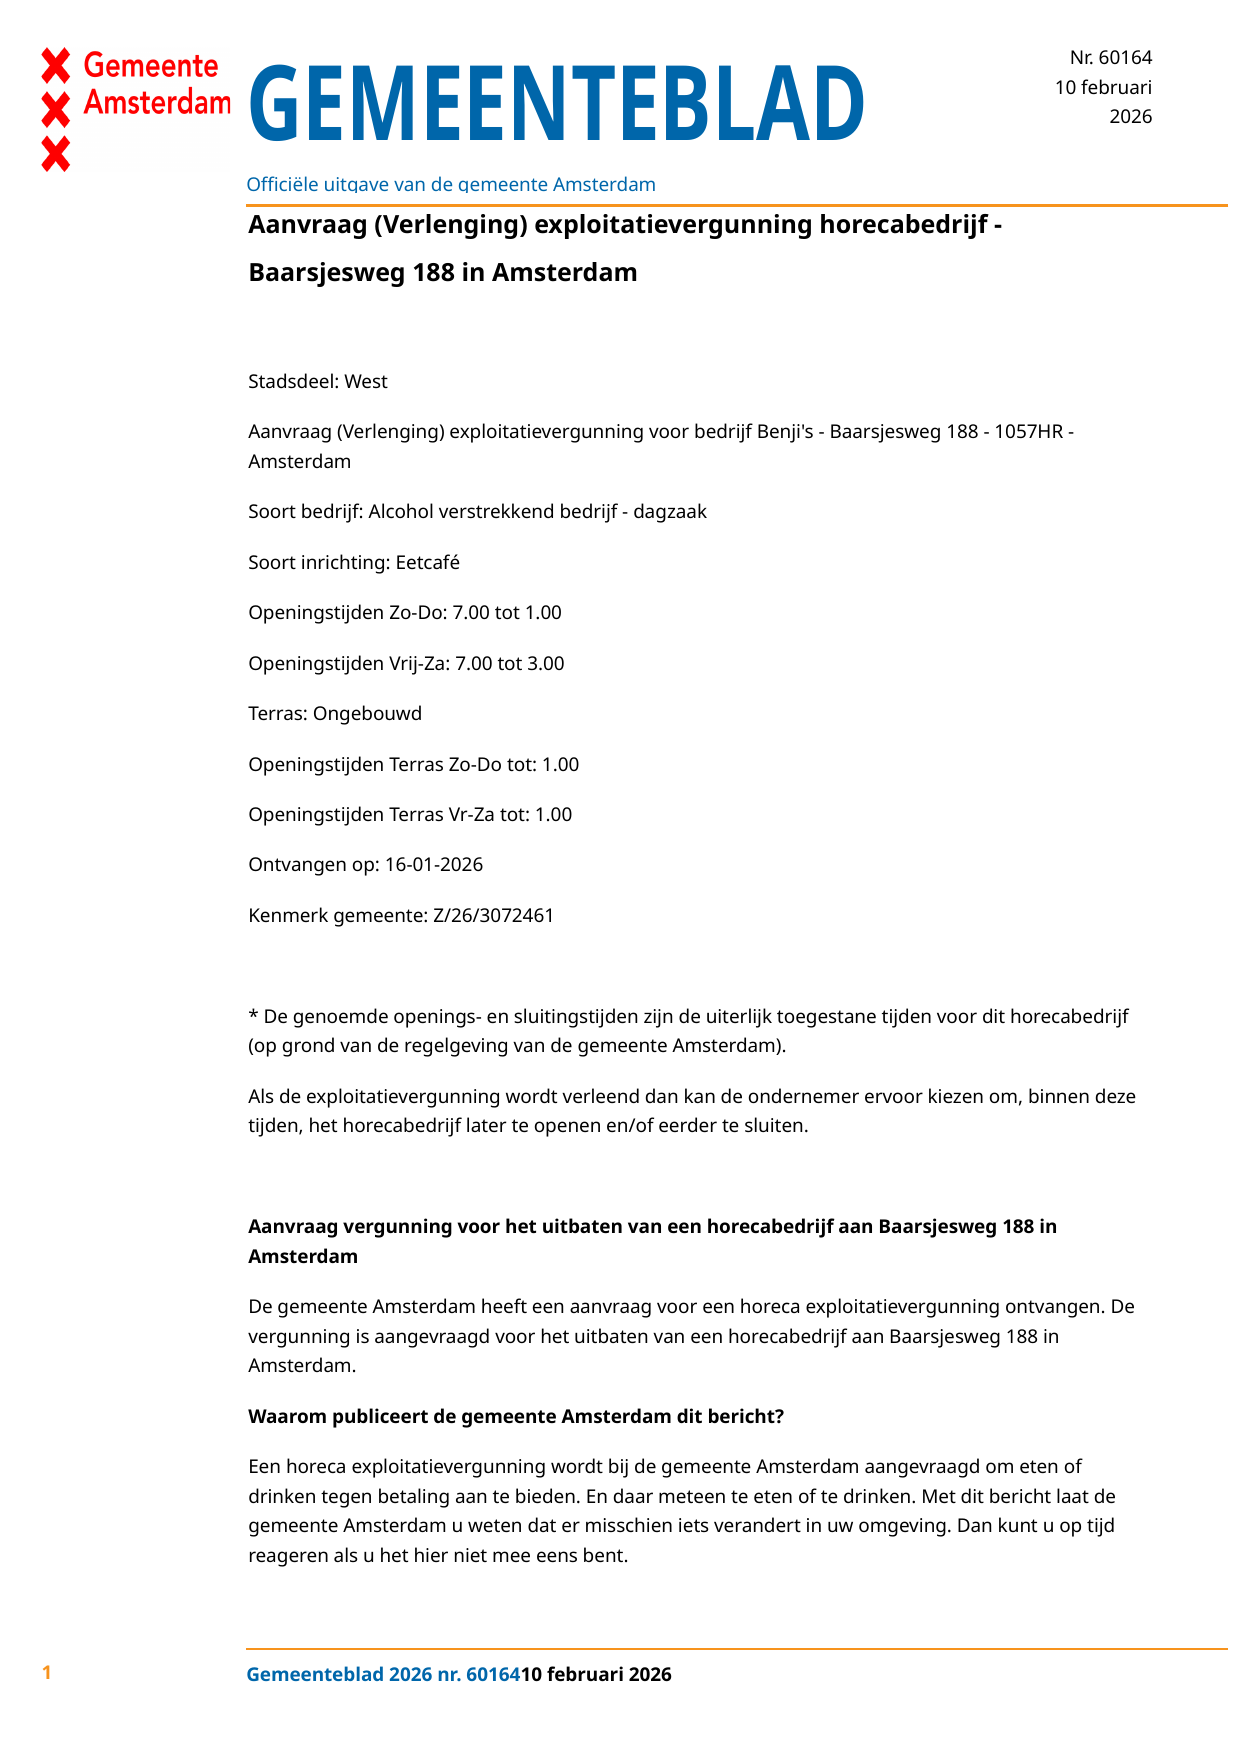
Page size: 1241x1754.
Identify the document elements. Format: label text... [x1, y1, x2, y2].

text Soort inrichting: Eetcafé [248, 549, 1152, 575]
text Openingstijden Vrij-Za: 7.00 tot 3.00 [248, 650, 1152, 676]
text Ontvangen op: 16-01-2026 [248, 852, 1152, 877]
picture [41, 47, 231, 172]
text Kenmerk gemeente: Z/26/3072461 [248, 902, 1152, 928]
text Openingstijden Terras Zo-Do tot: 1.00 [248, 751, 1152, 777]
text Terras: Ongebouwd [248, 700, 1152, 726]
text Als de exploitatievergunning wordt verleend dan kan de ondernemer ervoor kiezen om, binnen deze tijden, het horecabedrijf later te openen en/of eerder te sluiten. [248, 1083, 1152, 1138]
text De gemeente Amsterdam heeft een aanvraag voor een horeca exploitatievergunning ontvangen. De vergunning is aangevraagd voor het uitbaten van een horecabedrijf aan Baarsjesweg 188 in Amsterdam. [248, 1293, 1152, 1378]
text Soort bedrijf: Alcohol verstrekkend bedrijf - dagzaak [248, 499, 1152, 524]
text Stadsdeel: West [248, 368, 1152, 394]
text Aanvraag (Verlenging) exploitatievergunning horecabedrijf - Baarsjesweg 188 in Amsterdam [248, 207, 1152, 288]
text Aanvraag vergunning voor het uitbaten van een horecabedrijf aan Baarsjesweg 188 in Amsterdam [248, 1213, 1152, 1269]
text Waarom publiceert de gemeente Amsterdam dit bericht? [248, 1403, 1152, 1429]
text Openingstijden Zo-Do: 7.00 tot 1.00 [248, 599, 1152, 625]
text Een horeca exploitatievergunning wordt bij de gemeente Amsterdam aangevraagd om eten of drinken tegen betaling aan te bieden. En daar meteen te eten of te drinken. Met dit bericht laat de gemeente Amsterdam u weten dat er misschien iets verandert in uw omgeving. Dan kunt u op tijd reageren als u het hier niet mee eens bent. [248, 1453, 1152, 1568]
text Openingstijden Terras Vr-Za tot: 1.00 [248, 801, 1152, 827]
text * De genoemde openings- en sluitingstijden zijn de uiterlijk toegestane tijden voor dit horecabedrijf (op grond van de regelgeving van de gemeente Amsterdam). [248, 1003, 1152, 1058]
text Aanvraag (Verlenging) exploitatievergunning voor bedrijf Benji's - Baarsjesweg 188 - 1057HR - Amsterdam [248, 419, 1152, 474]
